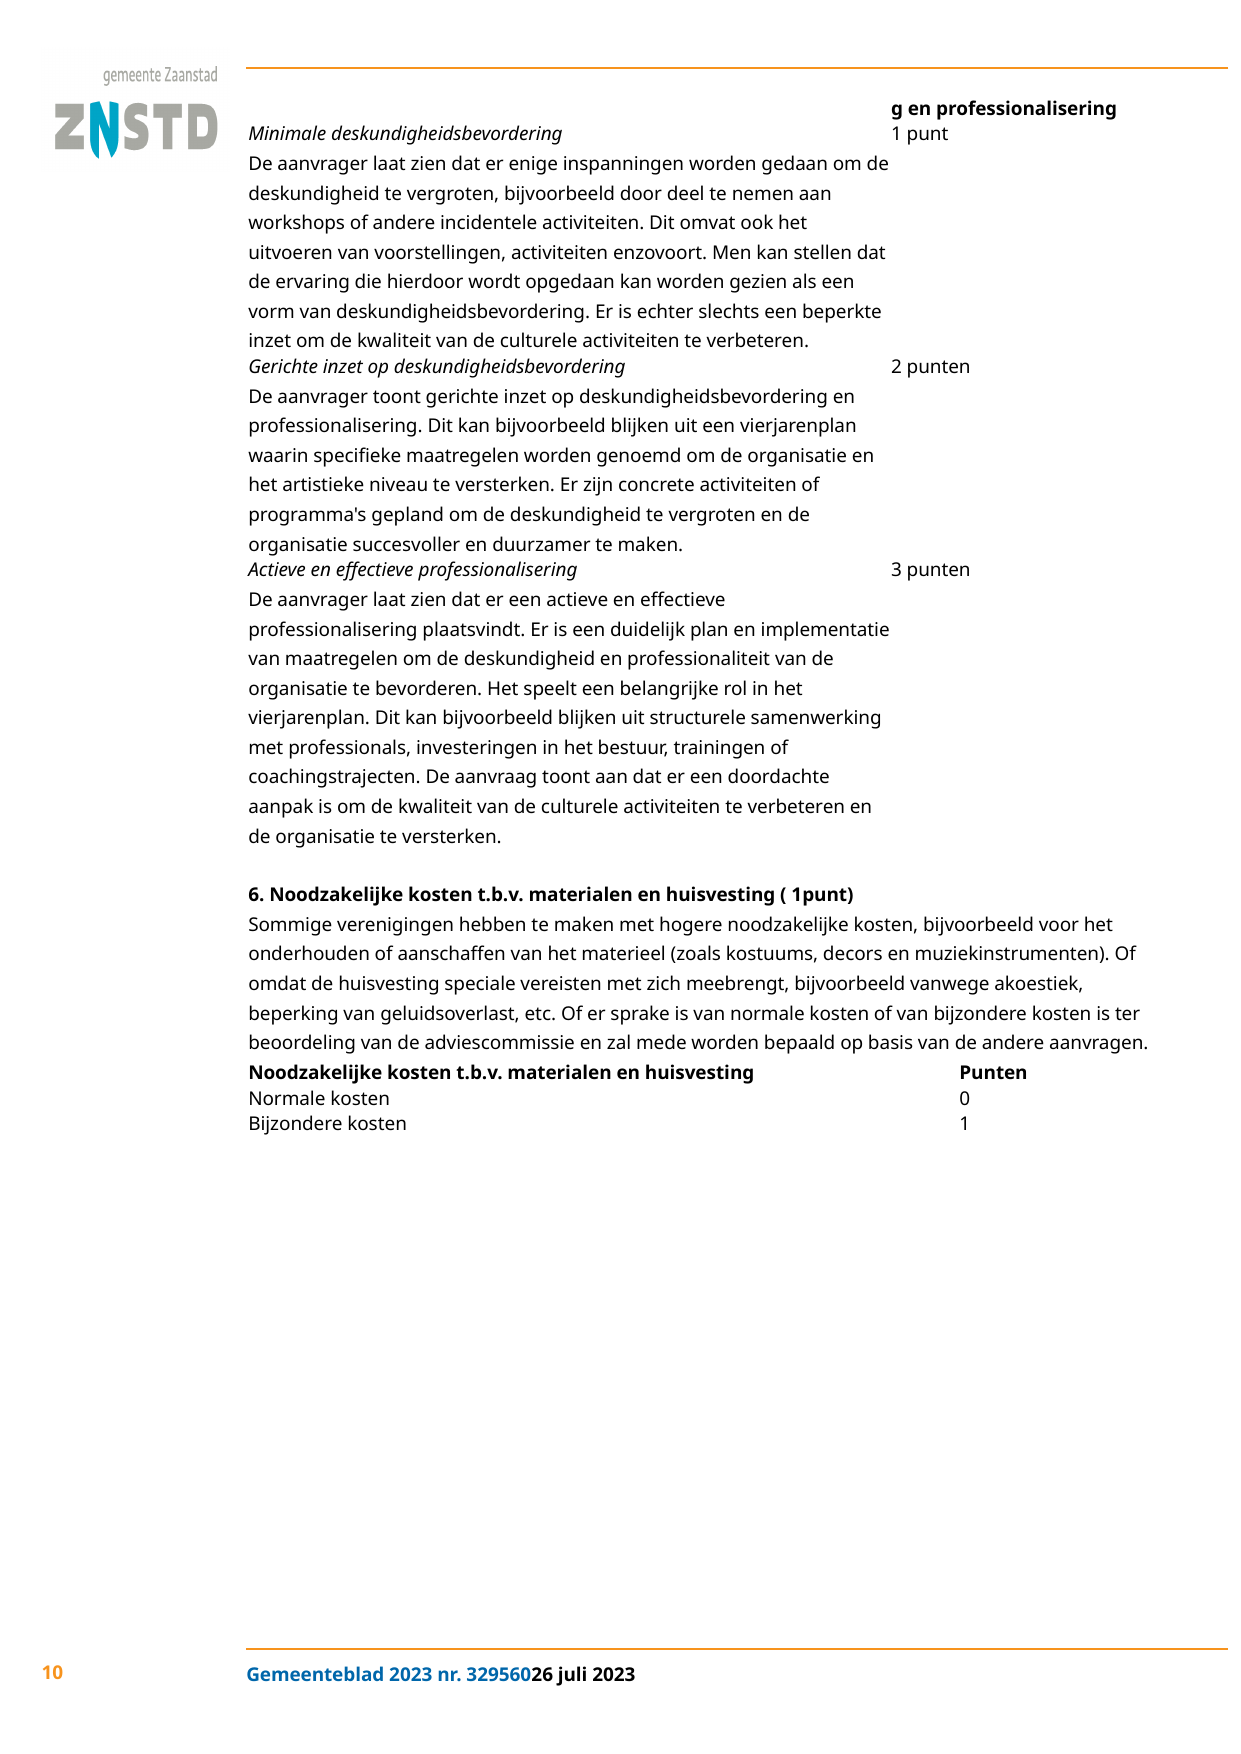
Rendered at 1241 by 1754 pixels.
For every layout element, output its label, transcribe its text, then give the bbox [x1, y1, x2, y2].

table_header Punten [959, 1059, 1152, 1085]
table_cell 0 [959, 1085, 1152, 1110]
table_header g en professionalisering [891, 95, 1152, 121]
table_cell 1 [959, 1110, 1152, 1136]
table_cell Minimale deskundigheidsbevordering De aanvrager laat zien dat er enige inspanningen worden gedaan om de deskundigheid te vergroten, bijvoorbeeld door deel te nemen aan workshops of andere incidentele activiteiten. Dit omvat ook het uitvoeren van voorstellingen, activiteiten enzovoort. Men kan stellen dat de ervaring die hierdoor wordt opgedaan kan worden gezien als een vorm van deskundigheidsbevordering. Er is echter slechts een beperkte inzet om de kwaliteit van de culturele activiteiten te verbeteren. [248, 121, 891, 353]
table_cell 1 punt [891, 121, 1152, 353]
table_cell 2 punten [891, 353, 1152, 557]
table_cell Bijzondere kosten [248, 1110, 959, 1136]
table_cell Normale kosten [248, 1085, 959, 1110]
table_header Noodzakelijke kosten t.b.v. materialen en huisvesting [248, 1059, 959, 1085]
table_cell 3 punten [891, 557, 1152, 848]
text 6. Noodzakelijke kosten t.b.v. materialen en huisvesting ( 1punt) [248, 881, 1152, 907]
table_cell Actieve en effectieve professionalisering De aanvrager laat zien dat er een actieve en effectieve professionalisering plaatsvindt. Er is een duidelijk plan en implementatie van maatregelen om de deskundigheid en professionaliteit van de organisatie te bevorderen. Het speelt een belangrijke rol in het vierjarenplan. Dit kan bijvoorbeeld blijken uit structurele samenwerking met professionals, investeringen in het bestuur, trainingen of coachingstrajecten. De aanvraag toont aan dat er een doordachte aanpak is om de kwaliteit van de culturele activiteiten te verbeteren en de organisatie te versterken. [248, 557, 891, 848]
table_cell Gerichte inzet op deskundigheidsbevordering De aanvrager toont gerichte inzet op deskundigheidsbevordering en professionalisering. Dit kan bijvoorbeeld blijken uit een vierjarenplan waarin specifieke maatregelen worden genoemd om de organisatie en het artistieke niveau te versterken. Er zijn concrete activiteiten of programma's gepland om de deskundigheid te vergroten en de organisatie succesvoller en duurzamer te maken. [248, 353, 891, 557]
text Sommige verenigingen hebben te maken met hogere noodzakelijke kosten, bijvoorbeeld voor het onderhouden of aanschaffen van het materieel (zoals kostuums, decors en muziekinstrumenten). Of omdat de huisvesting speciale vereisten met zich meebrengt, bijvoorbeeld vanwege akoestiek, beperking van geluidsoverlast, etc. Of er sprake is van normale kosten of van bijzondere kosten is ter beoordeling van de adviescommissie en zal mede worden bepaald op basis van de andere aanvragen. [248, 911, 1152, 1055]
table_header [248, 95, 891, 121]
picture [41, 47, 231, 172]
